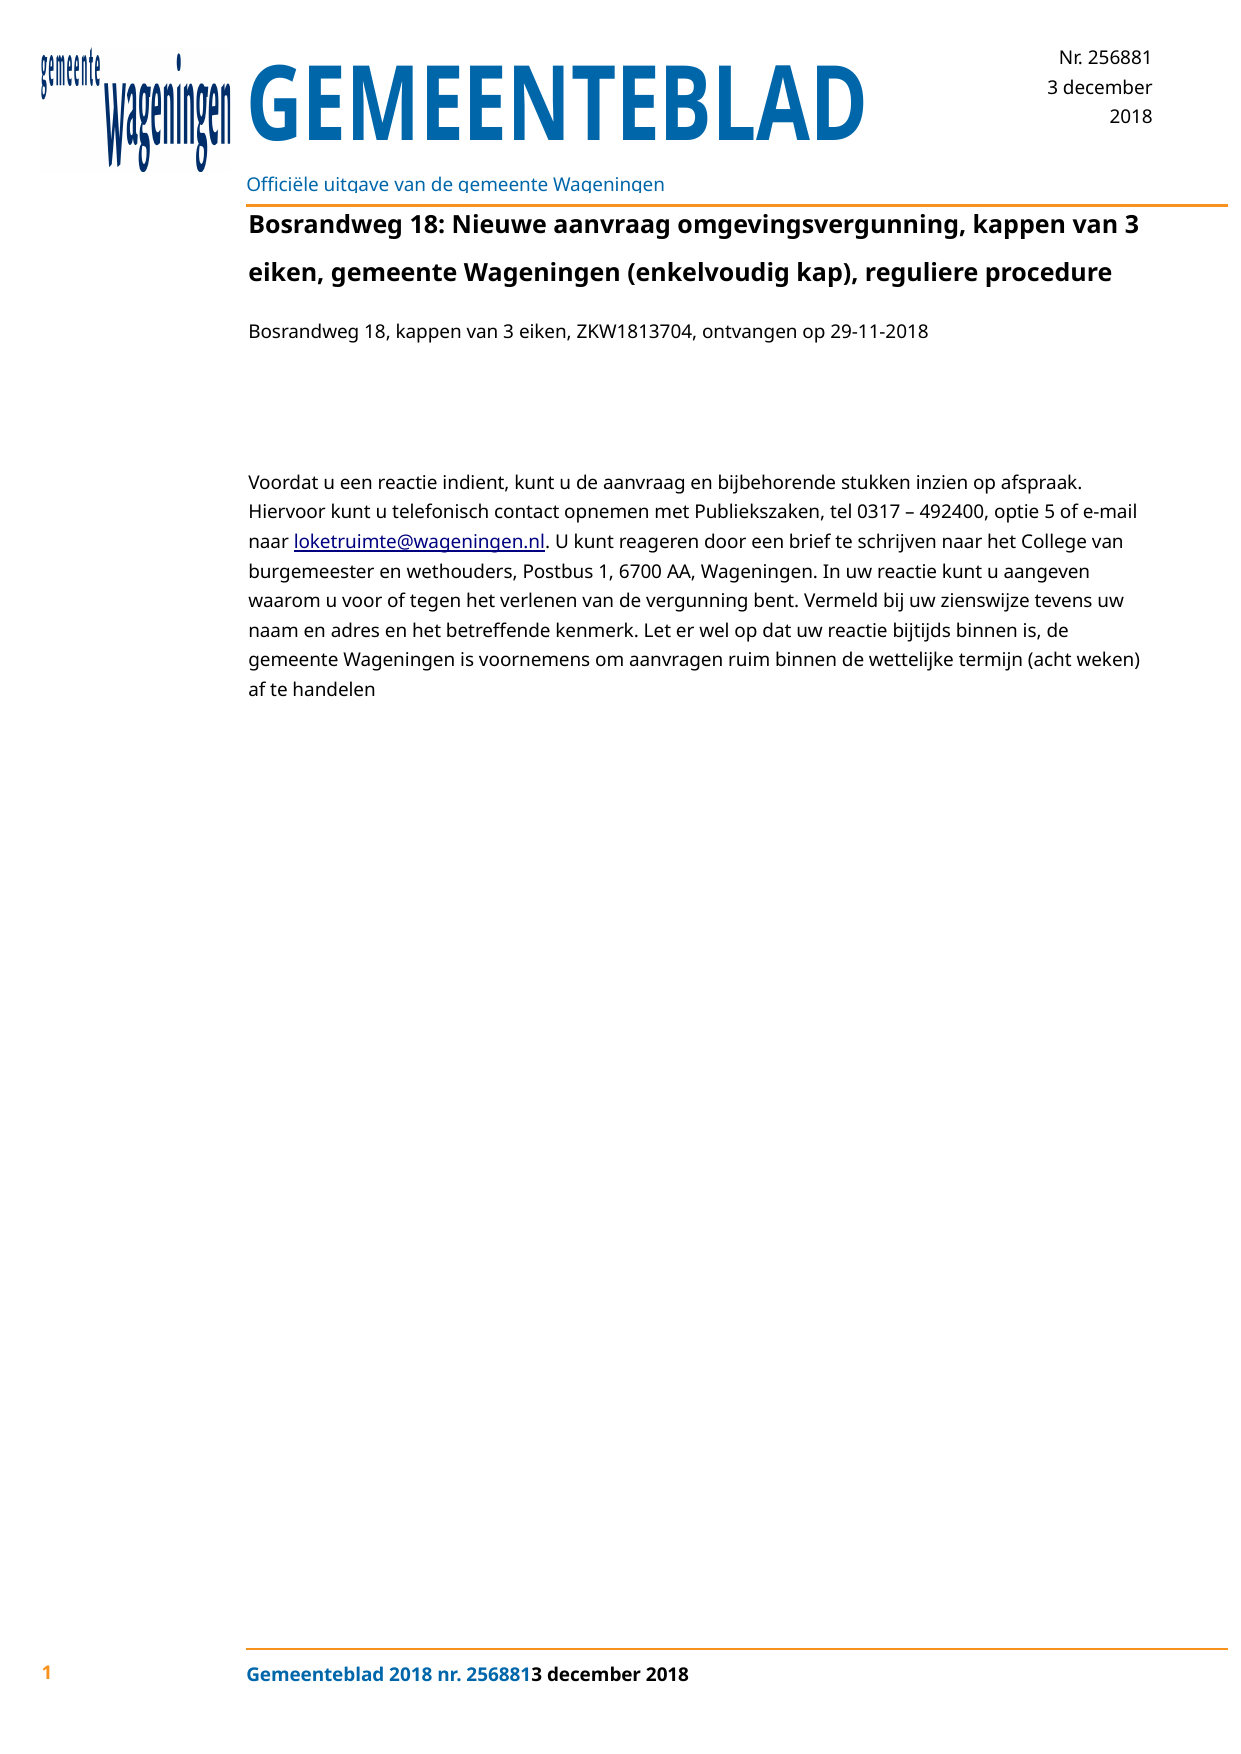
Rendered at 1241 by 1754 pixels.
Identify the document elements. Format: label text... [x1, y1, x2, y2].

picture [41, 47, 231, 172]
text Bosrandweg 18, kappen van 3 eiken, ZKW1813704, ontvangen op 29-11-2018 [248, 318, 1152, 344]
text Bosrandweg 18: Nieuwe aanvraag omgevingsvergunning, kappen van 3 eiken, gemeente Wageningen (enkelvoudig kap), reguliere procedure [248, 207, 1152, 288]
text Voordat u een reactie indient, kunt u de aanvraag en bijbehorende stukken inzien op afspraak. Hiervoor kunt u telefonisch contact opnemen met Publiekszaken, tel 0317 – 492400, optie 5 of e-mail naar loketruimte@wageningen.nl. U kunt reageren door een brief te schrijven naar het College van burgemeester en wethouders, Postbus 1, 6700 AA, Wageningen. In uw reactie kunt u aangeven waarom u voor of tegen het verlenen van de vergunning bent. Vermeld bij uw zienswijze tevens uw naam en adres en het betreffende kenmerk. Let er wel op dat uw reactie bijtijds binnen is, de gemeente Wageningen is voornemens om aanvragen ruim binnen de wettelijke termijn (acht weken) af te handelen [248, 469, 1152, 702]
